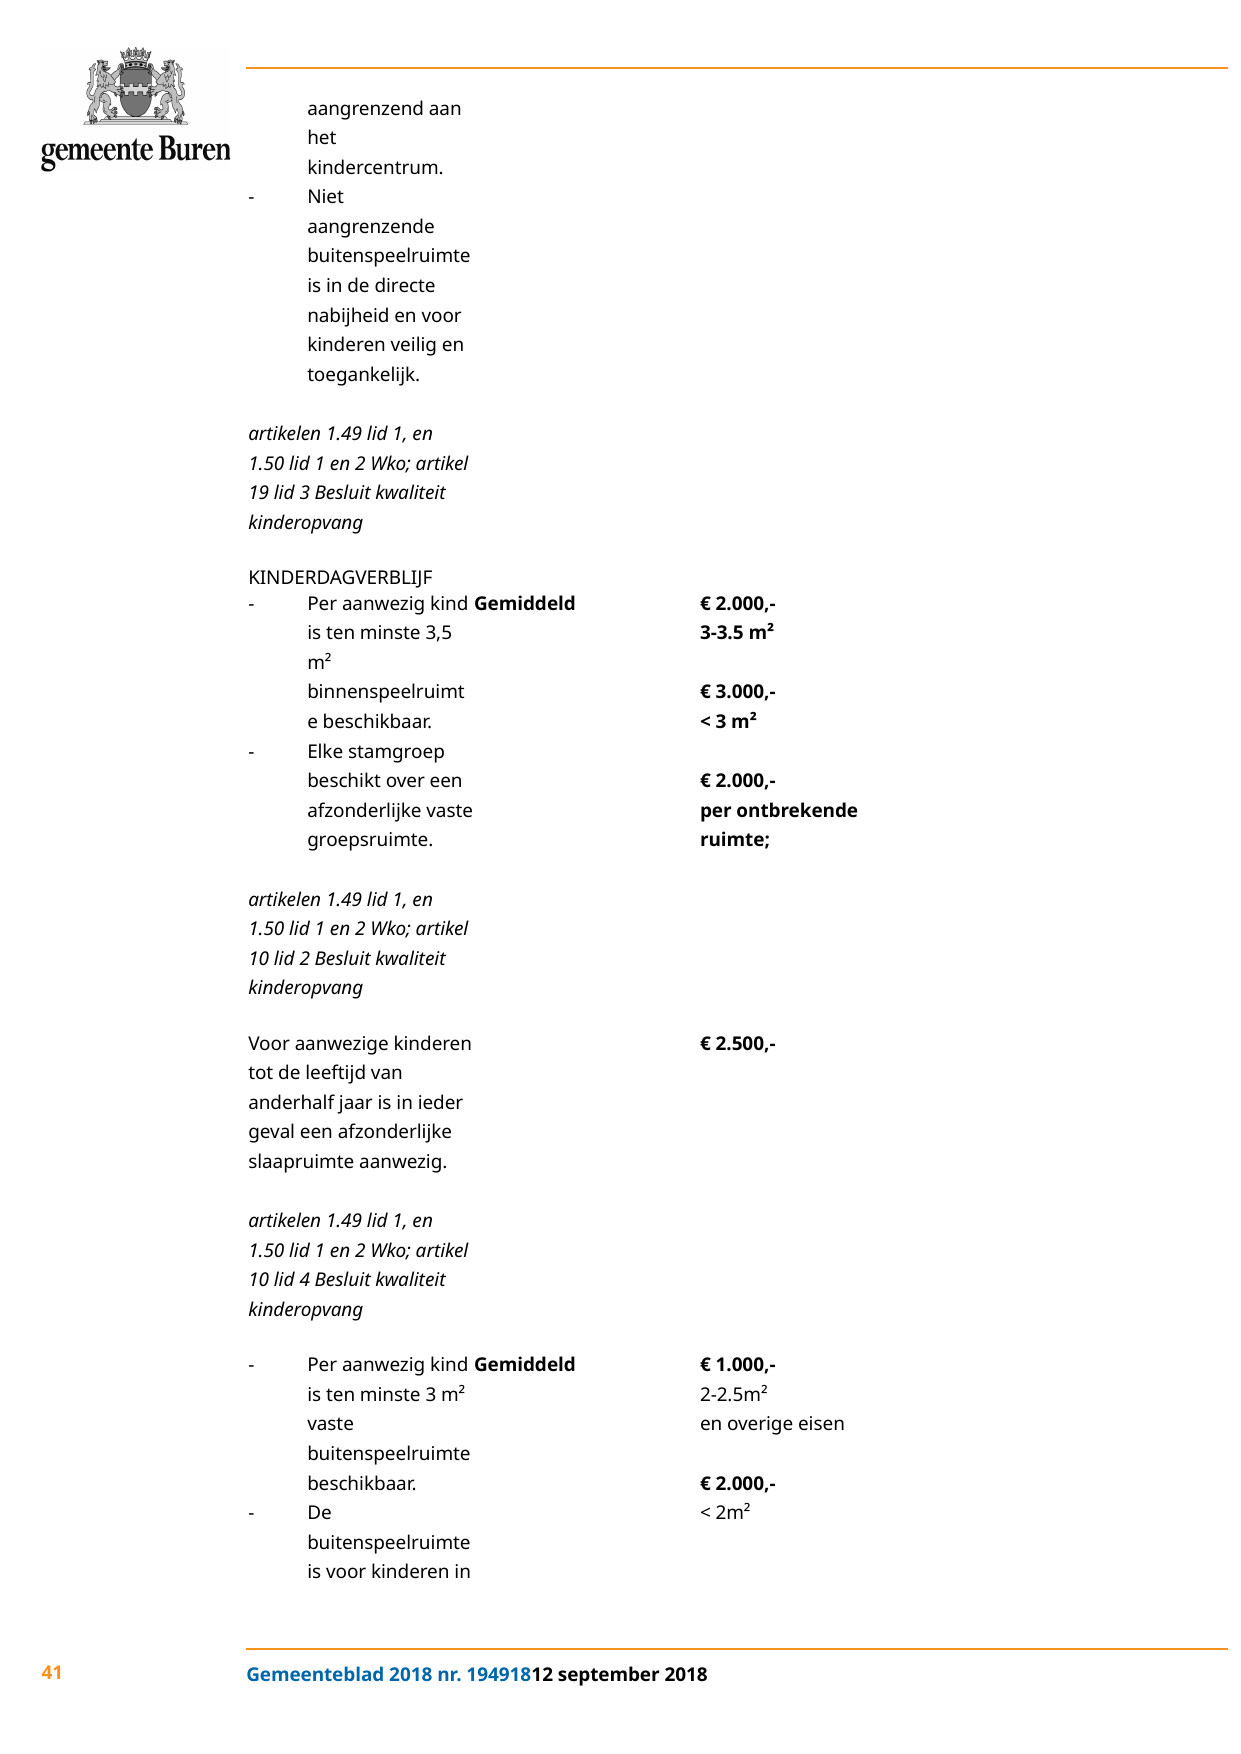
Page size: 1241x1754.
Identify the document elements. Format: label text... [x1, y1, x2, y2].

table_cell [926, 590, 1152, 1030]
table_cell KINDERDAGVERBLIJF [248, 564, 474, 590]
table_cell Per aanwezig kind is ten minste 3 m² vaste buitenspeelruimte beschikbaar. De buitenspeelruimte is voor kinderen in [248, 1351, 474, 1584]
table_cell Per aanwezig kind is ten minste 3,5 m² binnenspeelruimte beschikbaar. Elke stamgroep beschikt over een afzonderlijke vaste groepsruimte. artikelen 1.49 lid 1, en 1.50 lid 1 en 2 Wko; artikel 10 lid 2 Besluit kwaliteit kinderopvang [248, 590, 474, 1030]
table_cell [700, 95, 926, 564]
table_cell € 2.000,- 3-3.5 m² € 3.000,- < 3 m² € 2.000,- per ontbrekende ruimte; [700, 590, 926, 1030]
table_cell [926, 1351, 1152, 1584]
table_cell [474, 1030, 700, 1351]
picture [41, 47, 231, 172]
table_cell Gemiddeld [474, 590, 700, 1030]
table_cell € 1.000,- 2-2.5m² en overige eisen € 2.000,- < 2m² [700, 1351, 926, 1584]
table_cell [474, 95, 700, 564]
table_cell Voor aanwezige kinderen tot de leeftijd van anderhalf jaar is in ieder geval een afzonderlijke slaapruimte aanwezig. artikelen 1.49 lid 1, en 1.50 lid 1 en 2 Wko; artikel 10 lid 4 Besluit kwaliteit kinderopvang [248, 1030, 474, 1351]
table_cell aangrenzend aan het kindercentrum. Niet aangrenzende buitenspeelruimte is in de directe nabijheid en voor kinderen veilig en toegankelijk. artikelen 1.49 lid 1, en 1.50 lid 1 en 2 Wko; artikel 19 lid 3 Besluit kwaliteit kinderopvang [248, 95, 474, 564]
table_cell Gemiddeld [474, 1351, 700, 1584]
table_cell € 2.500,- [700, 1030, 926, 1351]
